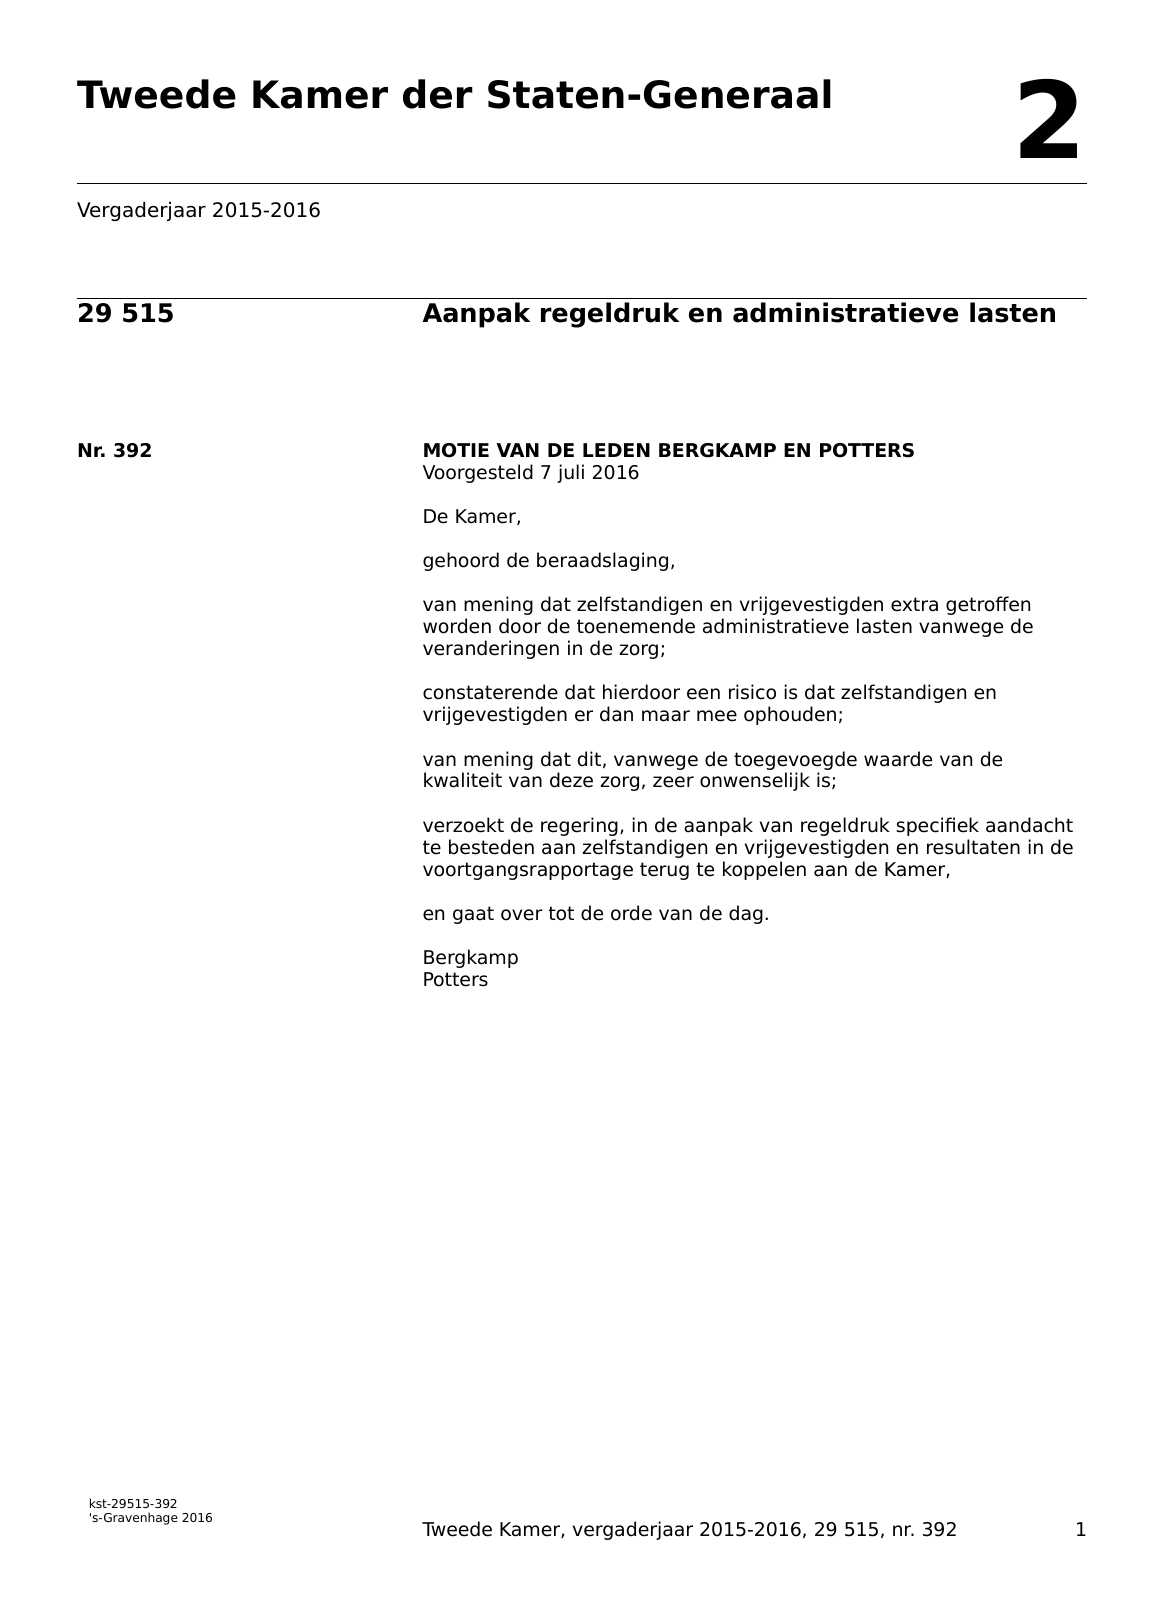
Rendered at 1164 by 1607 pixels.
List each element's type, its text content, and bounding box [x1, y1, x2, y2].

text 's-Gravenhage 2016 [88, 1511, 323, 1525]
text Bergkamp [422, 947, 1087, 969]
text gehoord de beraadslaging, [422, 550, 1087, 572]
text Potters [422, 969, 1087, 991]
text van mening dat dit, vanwege de toegevoegde waarde van de kwaliteit van deze zorg, zeer onwenselijk is; [422, 748, 1087, 792]
subtitle 29 515 Aanpak regeldruk en administratieve lasten [77, 299, 1087, 329]
subtitle Nr. 392 MOTIE VAN DE LEDEN BERGKAMP EN POTTERS [77, 440, 1087, 462]
table_header 2 [886, 59, 1087, 183]
text van mening dat zelfstandigen en vrijgevestigden extra getroffen worden door de toenemende administratieve lasten vanwege de veranderingen in de zorg; [422, 594, 1087, 660]
text constaterende dat hierdoor een risico is dat zelfstandigen en vrijgevestigden er dan maar mee ophouden; [422, 682, 1087, 726]
text Voorgesteld 7 juli 2016 [422, 462, 1087, 484]
table_cell Vergaderjaar 2015-2016 [77, 184, 1087, 298]
text kst-29515-392 [88, 1497, 323, 1511]
text en gaat over tot de orde van de dag. [422, 903, 1087, 925]
table_header Tweede Kamer der Staten-Generaal [77, 59, 886, 183]
text verzoekt de regering, in de aanpak van regeldruk specifiek aandacht te besteden aan zelfstandigen en vrijgevestigden en resultaten in de voortgangsrapportage terug te koppelen aan de Kamer, [422, 814, 1087, 881]
text De Kamer, [422, 506, 1087, 528]
